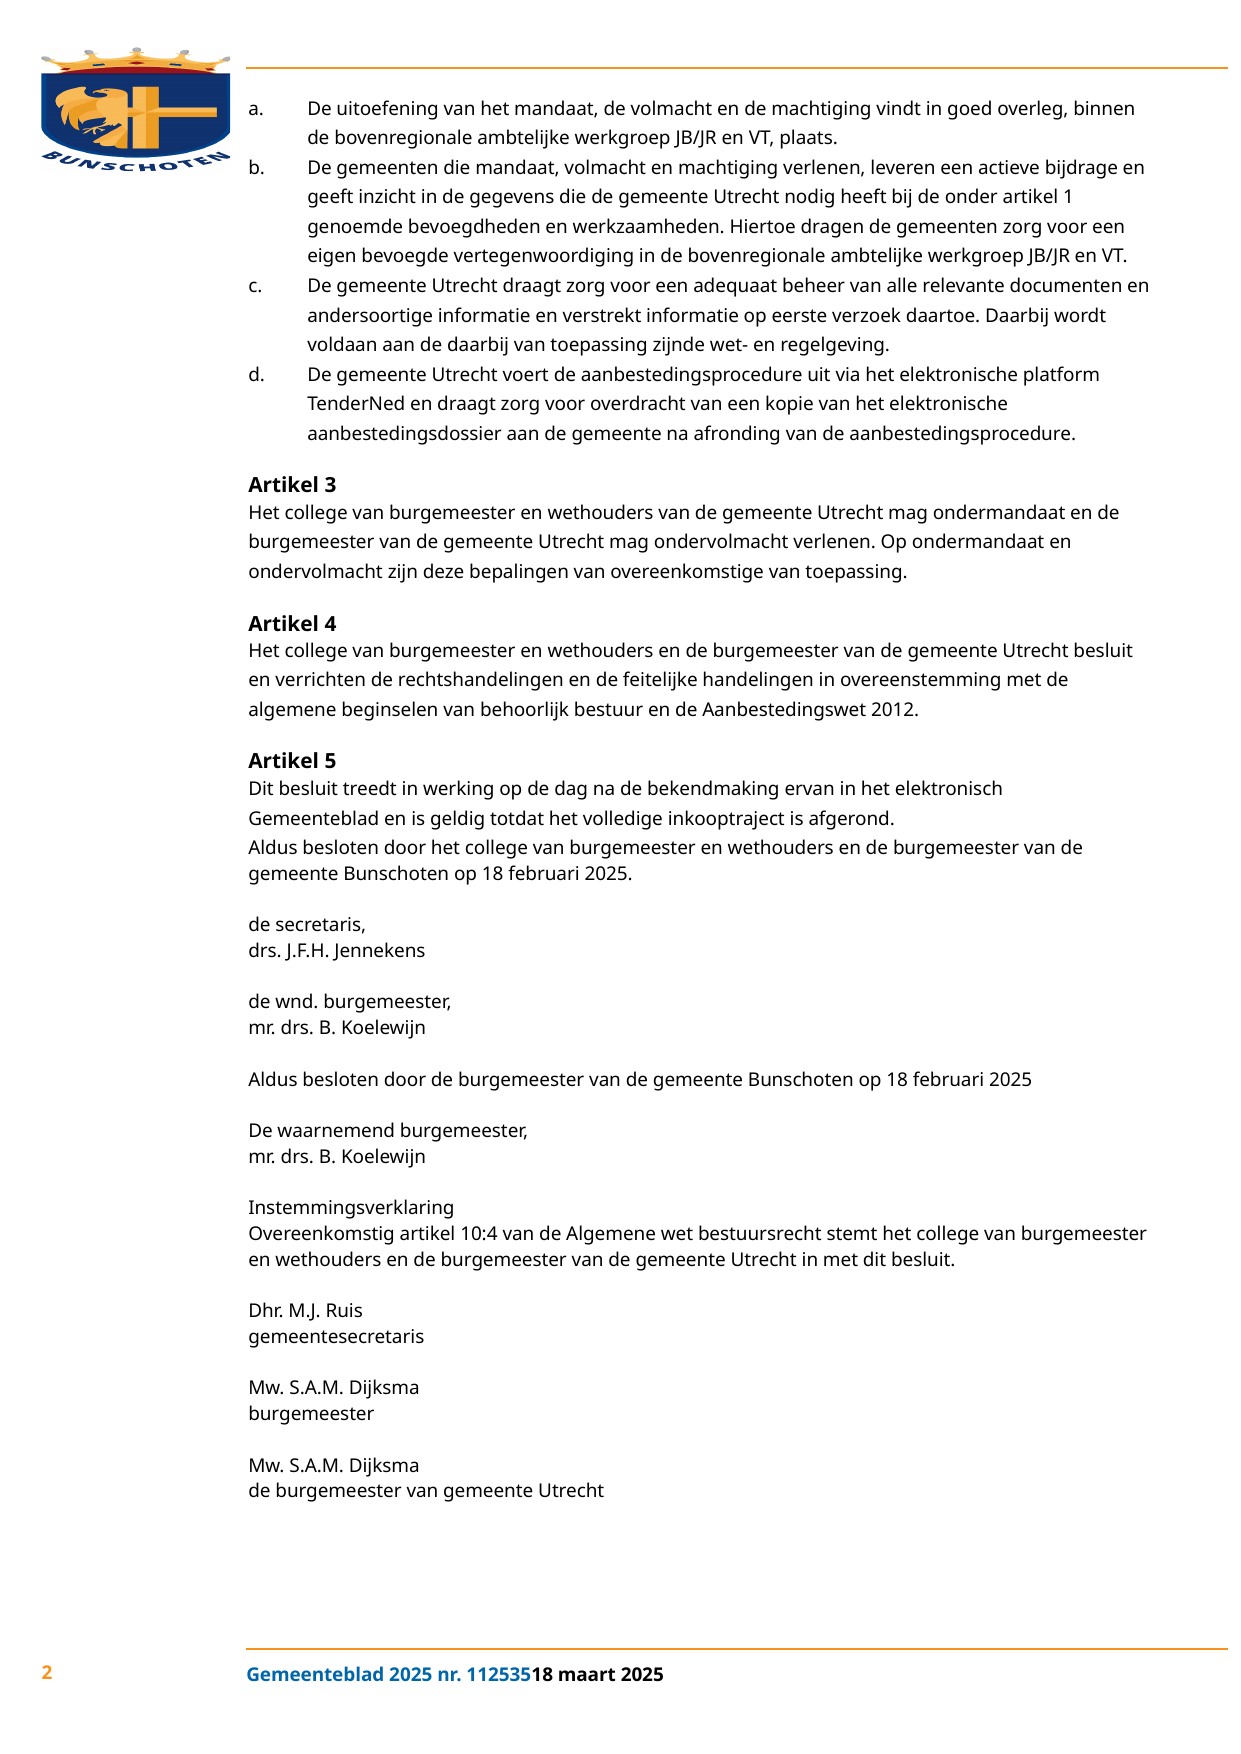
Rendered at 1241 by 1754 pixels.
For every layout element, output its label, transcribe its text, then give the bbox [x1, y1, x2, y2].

text Artikel 3 [248, 471, 1152, 499]
text Instemmingsverklaring [248, 1194, 1152, 1220]
text de secretaris, [248, 911, 1152, 937]
list De gemeenten die mandaat, volmacht en machtiging verlenen, leveren een actieve bijdrage en geeft inzicht in de gegevens die de gemeente Utrecht nodig heeft bij de onder artikel 1 genoemde bevoegdheden en werkzaamheden. Hiertoe dragen de gemeenten zorg voor een eigen bevoegde vertegenwoordiging in de bovenregionale ambtelijke werkgroep JB/JR en VT. [248, 154, 1152, 268]
text mr. drs. B. Koelewijn [248, 1014, 1152, 1040]
text mr. drs. B. Koelewijn [248, 1143, 1152, 1169]
text Dit besluit treedt in werking op de dag na de bekendmaking ervan in het elektronisch [248, 775, 1152, 801]
list De gemeente Utrecht voert de aanbestedingsprocedure uit via het elektronische platform TenderNed en draagt zorg voor overdracht van een kopie van het elektronische aanbestedingsdossier aan de gemeente na afronding van de aanbestedingsprocedure. [248, 361, 1152, 446]
text Artikel 5 [248, 747, 1152, 775]
list De gemeente Utrecht draagt zorg voor een adequaat beheer van alle relevante documenten en andersoortige informatie en verstrekt informatie op eerste verzoek daartoe. Daarbij wordt voldaan aan de daarbij van toepassing zijnde wet- en regelgeving. [248, 272, 1152, 357]
text Overeenkomstig artikel 10:4 van de Algemene wet bestuursrecht stemt het college van burgemeester en wethouders en de burgemeester van de gemeente Utrecht in met dit besluit. [248, 1220, 1152, 1272]
text Artikel 4 [248, 609, 1152, 637]
text Mw. S.A.M. Dijksma [248, 1374, 1152, 1400]
text de burgemeester van gemeente Utrecht [248, 1477, 1152, 1503]
text Aldus besloten door de burgemeester van de gemeente Bunschoten op 18 februari 2025 [248, 1066, 1152, 1092]
text Mw. S.A.M. Dijksma [248, 1452, 1152, 1477]
list De uitoefening van het mandaat, de volmacht en de machtiging vindt in goed overleg, binnen de bovenregionale ambtelijke werkgroep JB/JR en VT, plaats. [248, 95, 1152, 150]
text de wnd. burgemeester, [248, 989, 1152, 1014]
text Het college van burgemeester en wethouders en de burgemeester van de gemeente Utrecht besluit en verrichten de rechtshandelingen en de feitelijke handelingen in overeenstemming met de algemene beginselen van behoorlijk bestuur en de Aanbestedingswet 2012. [248, 637, 1152, 722]
text Het college van burgemeester en wethouders van de gemeente Utrecht mag ondermandaat en de burgemeester van de gemeente Utrecht mag ondervolmacht verlenen. Op ondermandaat en ondervolmacht zijn deze bepalingen van overeenkomstige van toepassing. [248, 499, 1152, 584]
text drs. J.F.H. Jennekens [248, 937, 1152, 963]
text burgemeester [248, 1400, 1152, 1426]
picture [41, 47, 231, 172]
text De waarnemend burgemeester, [248, 1117, 1152, 1143]
text gemeentesecretaris [248, 1323, 1152, 1349]
text Aldus besloten door het college van burgemeester en wethouders en de burgemeester van de gemeente Bunschoten op 18 februari 2025. [248, 834, 1152, 886]
text Dhr. M.J. Ruis [248, 1297, 1152, 1323]
text Gemeenteblad en is geldig totdat het volledige inkooptraject is afgerond. [248, 805, 1152, 830]
